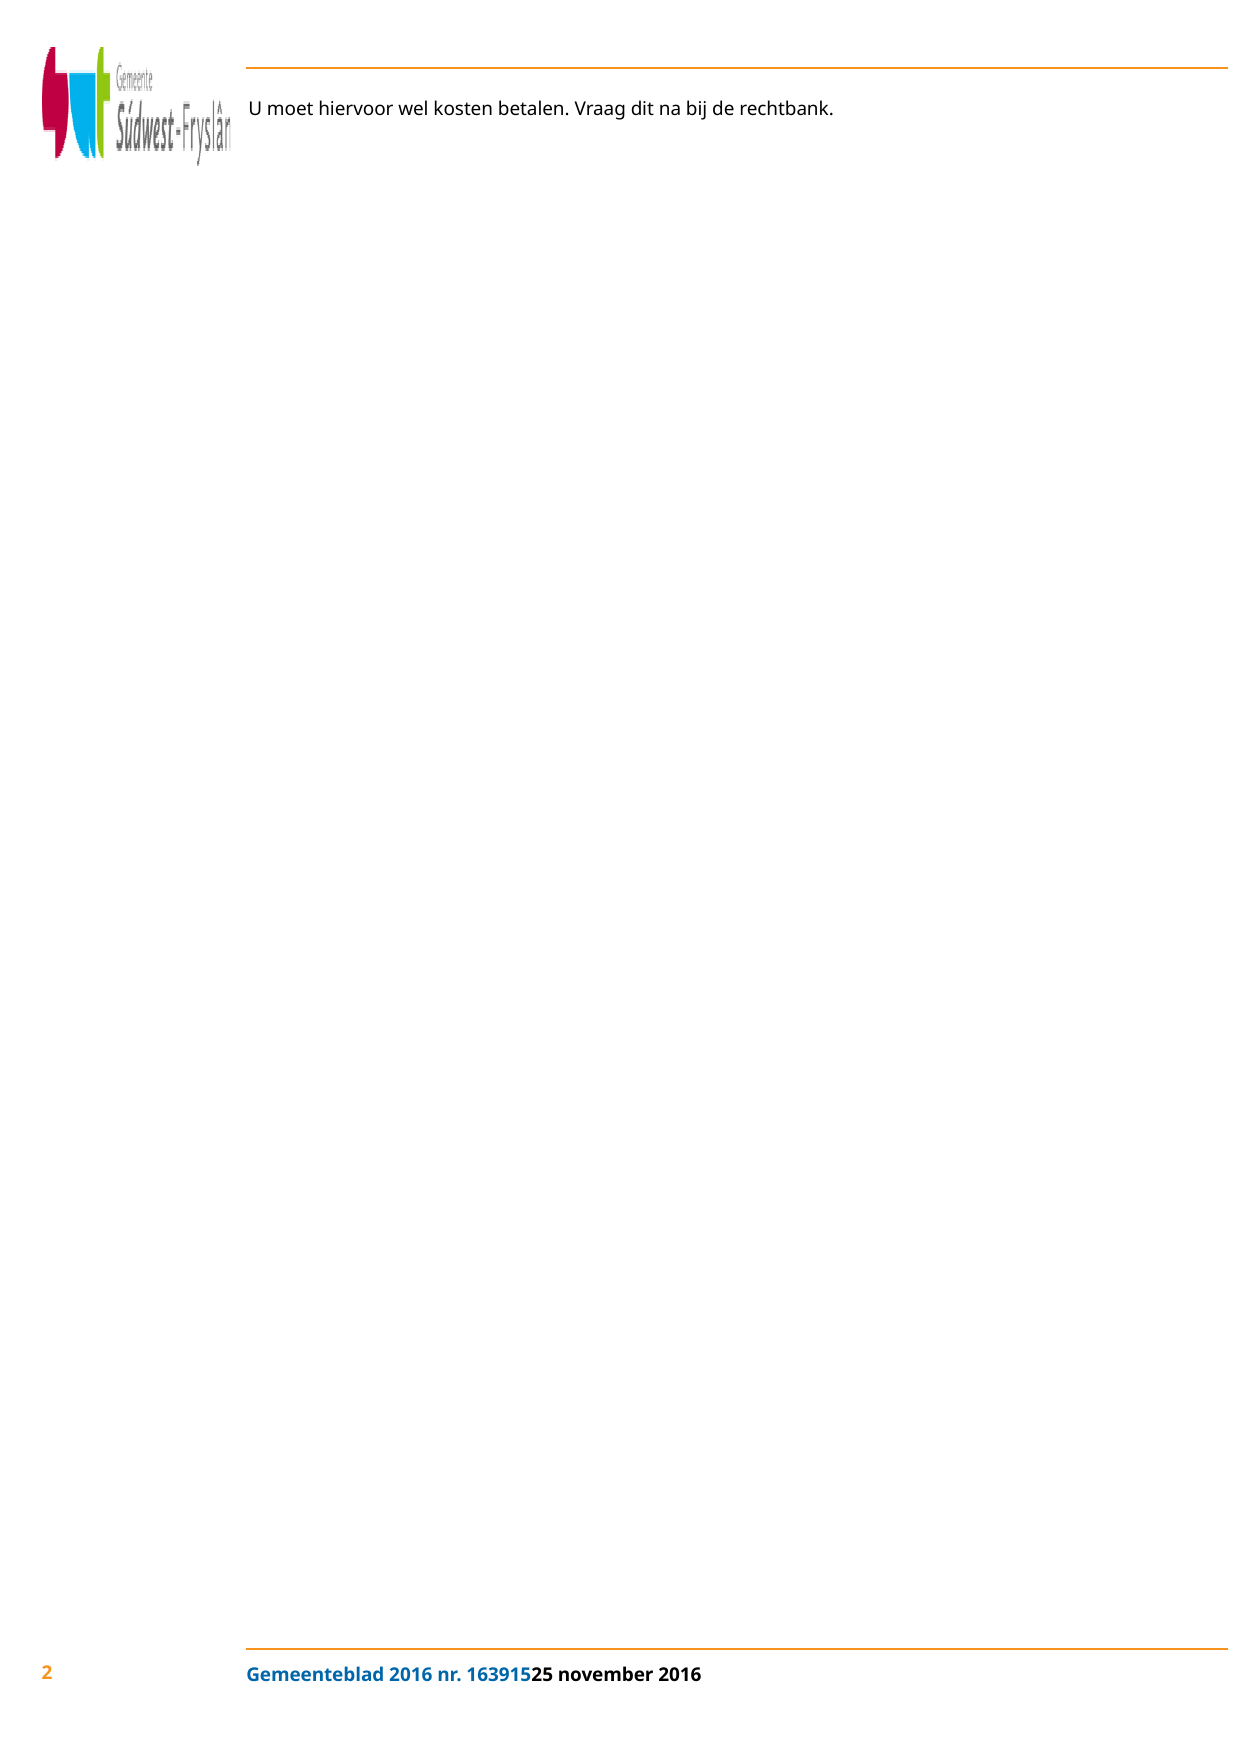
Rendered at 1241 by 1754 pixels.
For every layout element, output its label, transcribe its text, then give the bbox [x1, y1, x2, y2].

text U moet hiervoor wel kosten betalen. Vraag dit na bij de rechtbank. [248, 95, 1152, 121]
picture [41, 47, 231, 172]
